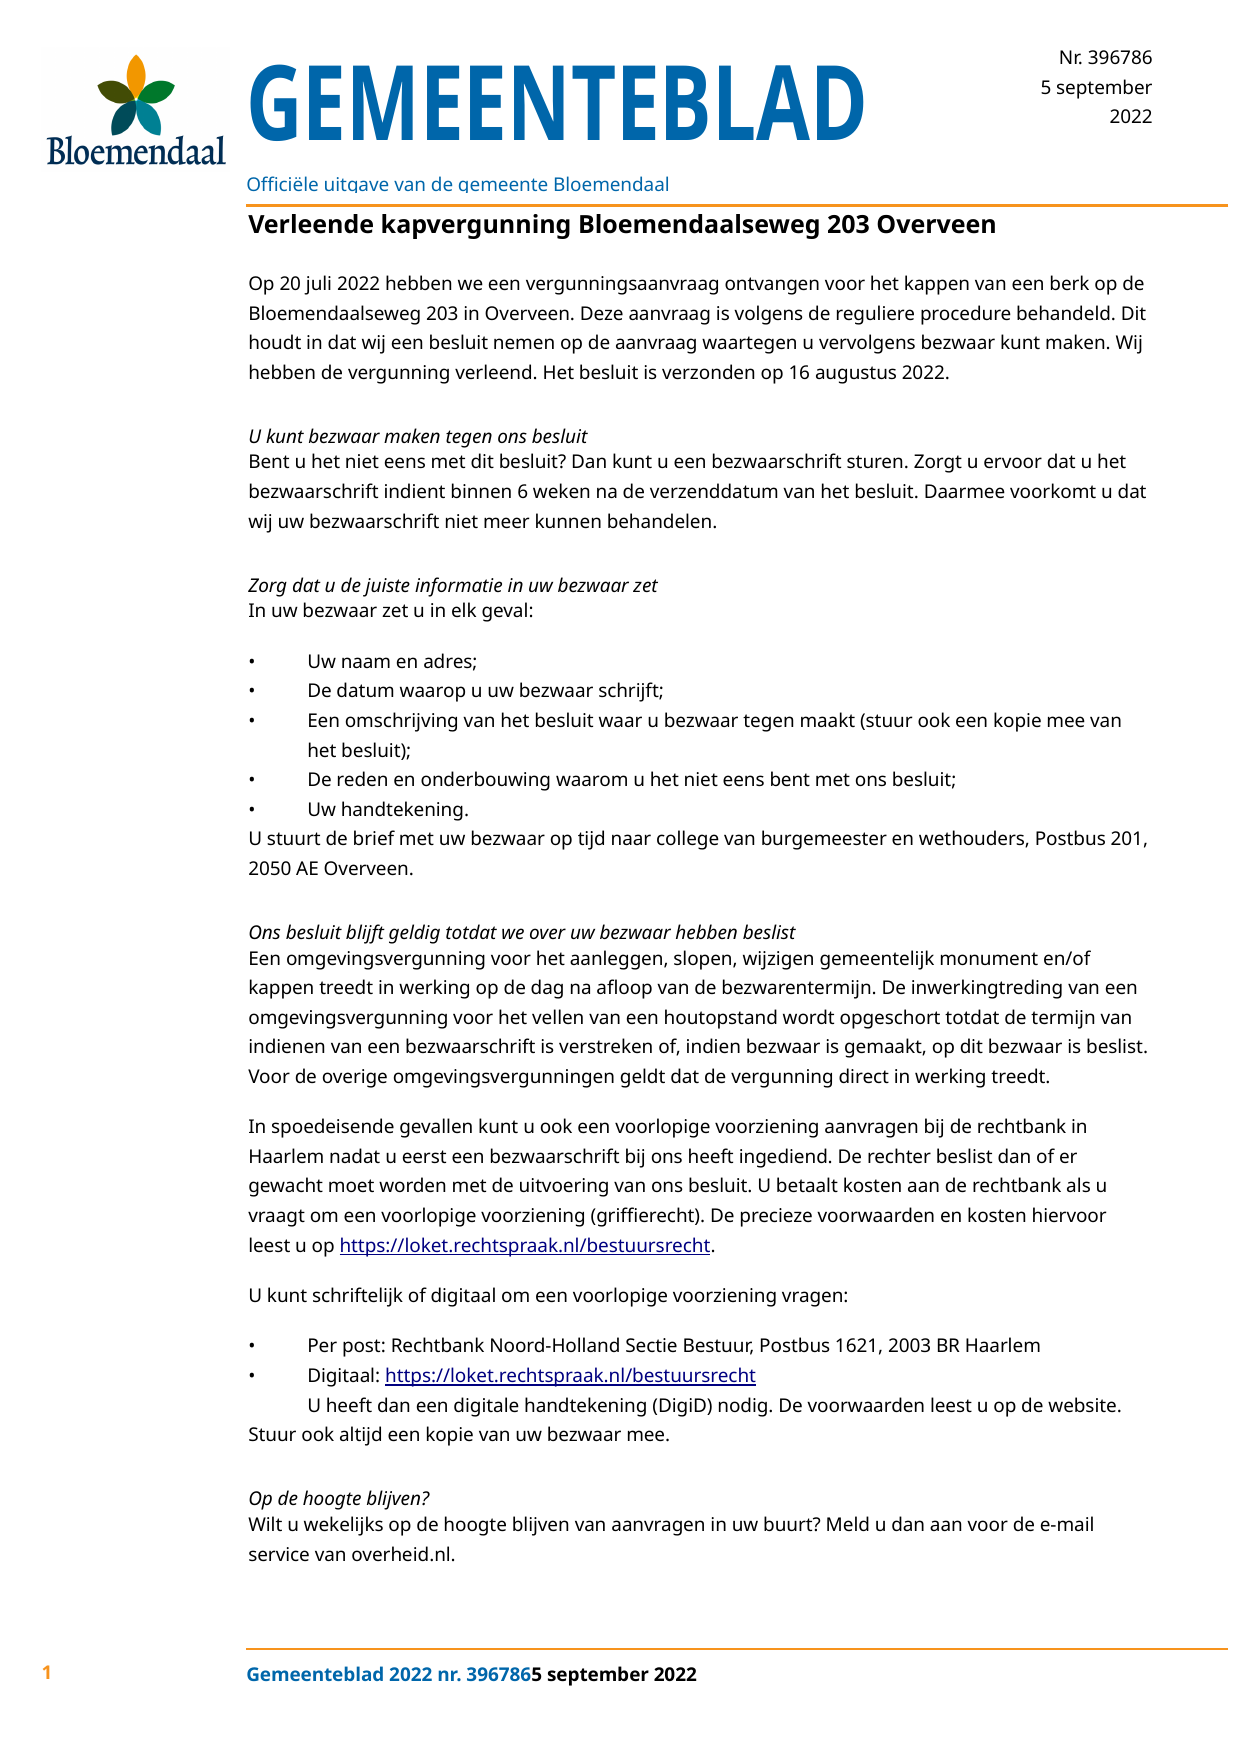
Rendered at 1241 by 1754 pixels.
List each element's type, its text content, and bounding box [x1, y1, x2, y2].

text U kunt bezwaar maken tegen ons besluit [248, 423, 1152, 449]
list De reden en onderbouwing waarom u het niet eens bent met ons besluit; [248, 766, 1152, 792]
list Uw handtekening. [248, 796, 1152, 822]
text Stuur ook altijd een kopie van uw bezwaar mee. [248, 1421, 1152, 1447]
text Een omgevingsvergunning voor het aanleggen, slopen, wijzigen gemeentelijk monument en/of kappen treedt in werking op de dag na afloop van de bezwarentermijn. De inwerkingtreding van een omgevingsvergunning voor het vellen van een houtopstand wordt opgeschort totdat de termijn van indienen van een bezwaarschrift is verstreken of, indien bezwaar is gemaakt, op dit bezwaar is beslist. Voor de overige omgevingsvergunningen geldt dat de vergunning direct in werking treedt. [248, 945, 1152, 1089]
text U stuurt de brief met uw bezwaar op tijd naar college van burgemeester en wethouders, Postbus 201, 2050 AE Overveen. [248, 826, 1152, 881]
list Een omschrijving van het besluit waar u bezwaar tegen maakt (stuur ook een kopie mee van het besluit); [248, 707, 1152, 762]
text Op de hoogte blijven? [248, 1485, 1152, 1511]
text Bent u het niet eens met dit besluit? Dan kunt u een bezwaarschrift sturen. Zorgt u ervoor dat u het bezwaarschrift indient binnen 6 weken na de verzenddatum van het besluit. Daarmee voorkomt u dat wij uw bezwaarschrift niet meer kunnen behandelen. [248, 449, 1152, 534]
text Verleende kapvergunning Bloemendaalseweg 203 Overveen [248, 207, 1152, 241]
picture [41, 47, 231, 172]
text Op 20 juli 2022 hebben we een vergunningsaanvraag ontvangen voor het kappen van een berk op de Bloemendaalseweg 203 in Overveen. Deze aanvraag is volgens de reguliere procedure behandeld. Dit houdt in dat wij een besluit nemen op de aanvraag waartegen u vervolgens bezwaar kunt maken. Wij hebben de vergunning verleend. Het besluit is verzonden op 16 augustus 2022. [248, 270, 1152, 385]
text Ons besluit blijft geldig totdat we over uw bezwaar hebben beslist [248, 919, 1152, 945]
text In spoedeisende gevallen kunt u ook een voorlopige voorziening aanvragen bij de rechtbank in Haarlem nadat u eerst een bezwaarschrift bij ons heeft ingediend. De rechter beslist dan of er gewacht moet worden met de uitvoering van ons besluit. U betaalt kosten aan de rechtbank als u vraagt om een voorlopige voorziening (griffierecht). De precieze voorwaarden en kosten hiervoor leest u op https://loket.rechtspraak.nl/bestuursrecht. [248, 1113, 1152, 1258]
list Per post: Rechtbank Noord-Holland Sectie Bestuur, Postbus 1621, 2003 BR Haarlem [248, 1333, 1152, 1358]
list De datum waarop u uw bezwaar schrijft; [248, 678, 1152, 703]
text U kunt schriftelijk of digitaal om een voorlopige voorziening vragen: [248, 1282, 1152, 1308]
text Wilt u wekelijks op de hoogte blijven van aanvragen in uw buurt? Meld u dan aan voor de e-mail service van overheid.nl. [248, 1511, 1152, 1566]
list Uw naam en adres; [248, 648, 1152, 674]
list U heeft dan een digitale handtekening (DigiD) nodig. De voorwaarden leest u op de website. [248, 1392, 1152, 1418]
list Digitaal: https://loket.rechtspraak.nl/bestuursrecht [248, 1362, 1152, 1388]
text In uw bezwaar zet u in elk geval: [248, 598, 1152, 623]
text Zorg dat u de juiste informatie in uw bezwaar zet [248, 572, 1152, 598]
